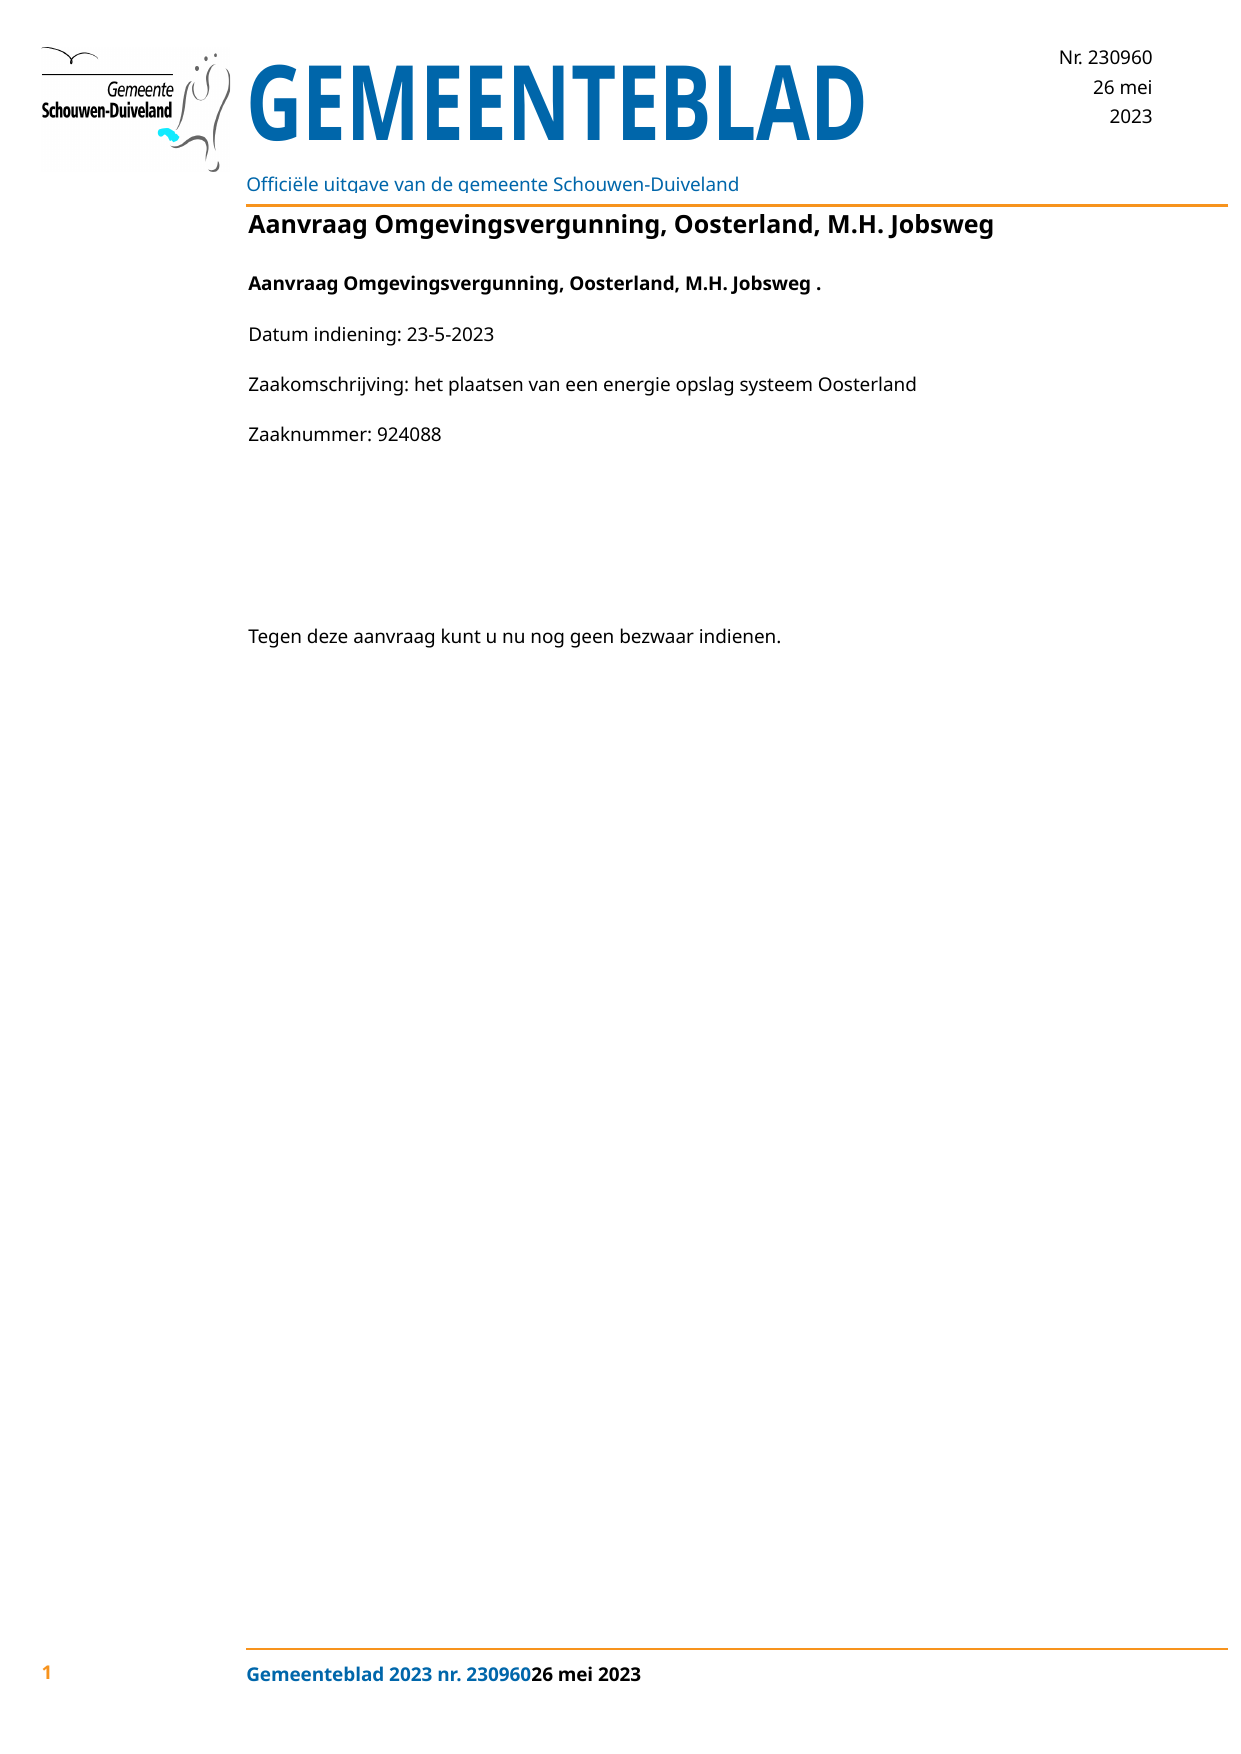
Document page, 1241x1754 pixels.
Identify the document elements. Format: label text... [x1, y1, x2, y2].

text Tegen deze aanvraag kunt u nu nog geen bezwaar indienen. [248, 623, 1152, 649]
text Zaakomschrijving: het plaatsen van een energie opslag systeem Oosterland [248, 371, 1152, 397]
text Aanvraag Omgevingsvergunning, Oosterland, M.H. Jobsweg . [248, 270, 1152, 296]
picture [41, 47, 231, 172]
text Aanvraag Omgevingsvergunning, Oosterland, M.H. Jobsweg [248, 207, 1152, 241]
text Datum indiening: 23-5-2023 [248, 321, 1152, 346]
text Zaaknummer: 924088 [248, 422, 1152, 447]
